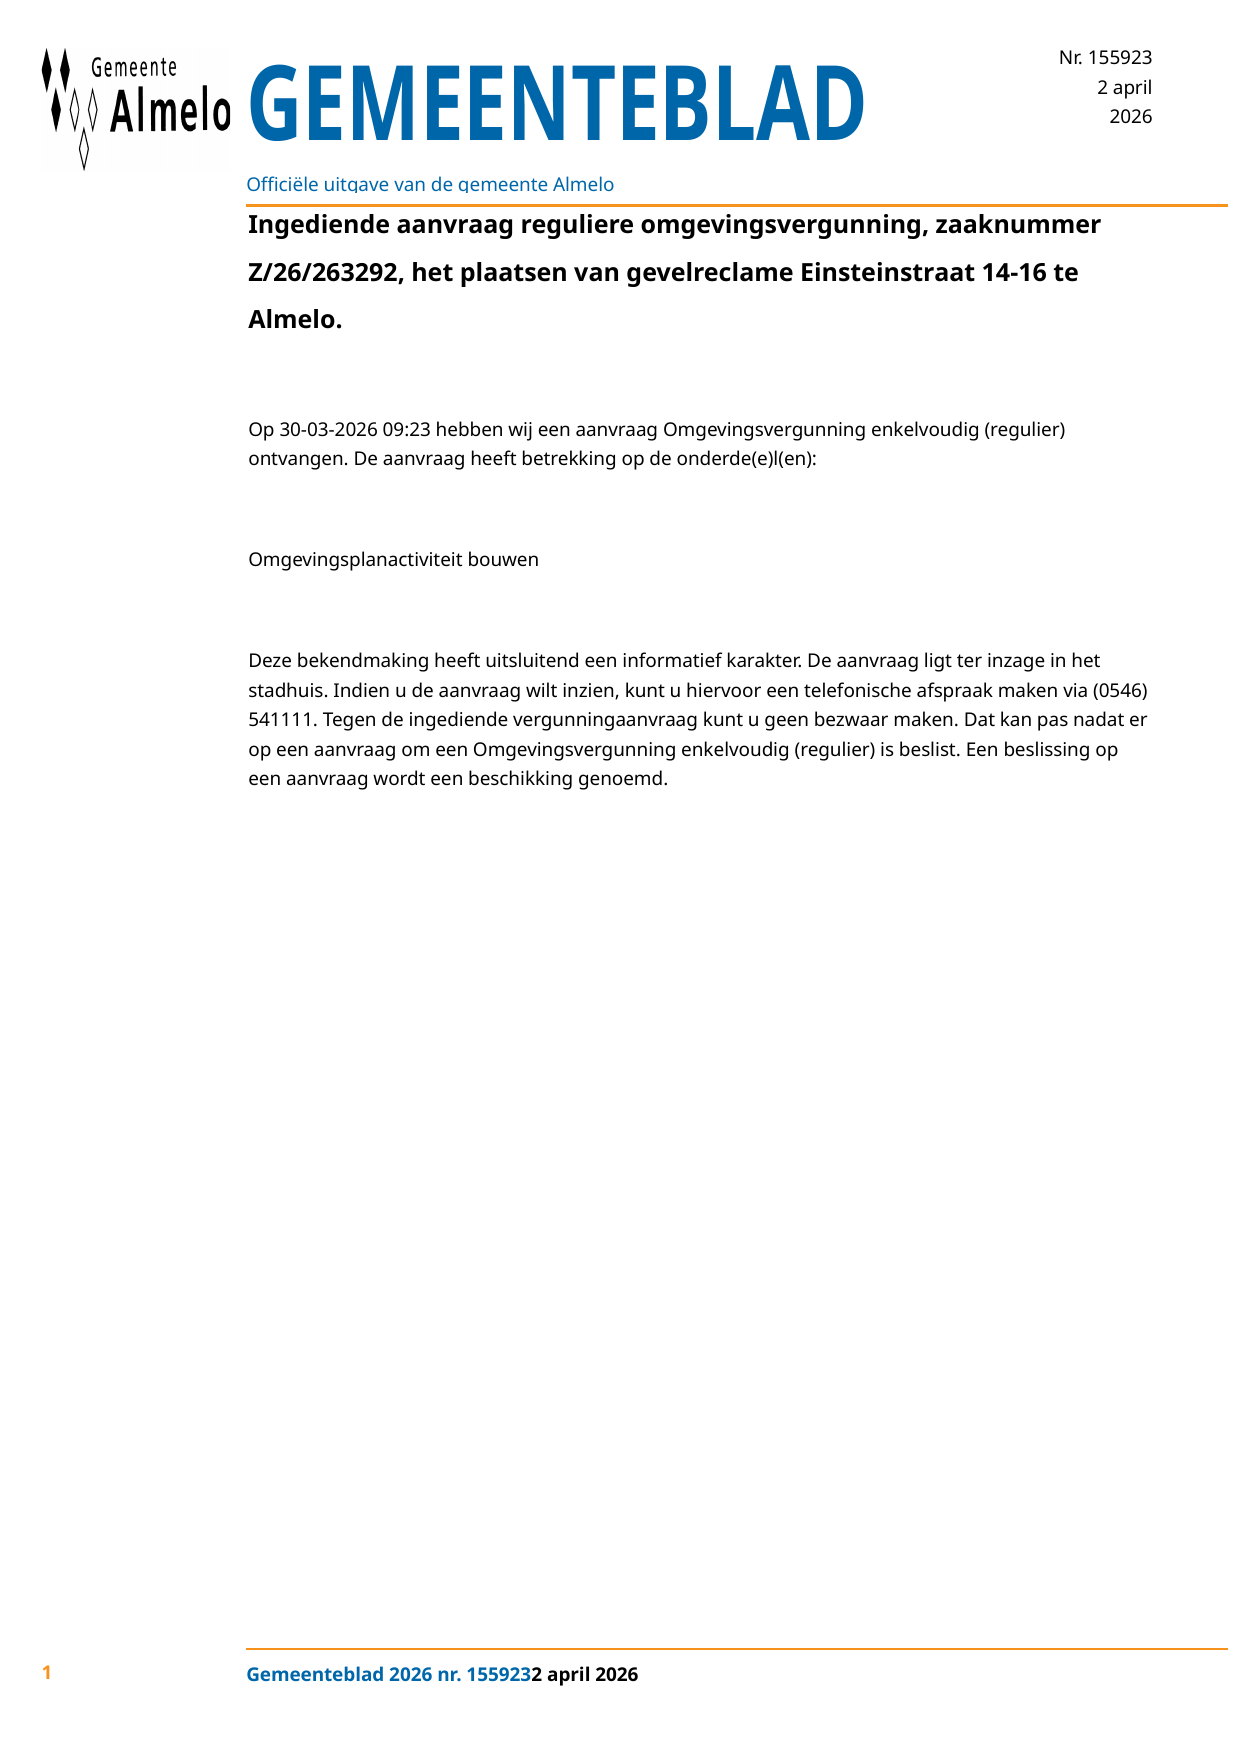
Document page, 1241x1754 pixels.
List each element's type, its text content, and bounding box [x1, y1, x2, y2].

text Ingediende aanvraag reguliere omgevingsvergunning, zaaknummer Z/26/263292, het plaatsen van gevelreclame Einsteinstraat 14-16 te Almelo. [248, 207, 1152, 336]
picture [41, 47, 231, 172]
text Deze bekendmaking heeft uitsluitend een informatief karakter. De aanvraag ligt ter inzage in het stadhuis. Indien u de aanvraag wilt inzien, kunt u hiervoor een telefonische afspraak maken via (0546) 541111. Tegen de ingediende vergunningaanvraag kunt u geen bezwaar maken. Dat kan pas nadat er op een aanvraag om een Omgevingsvergunning enkelvoudig (regulier) is beslist. Een beslissing op een aanvraag wordt een beschikking genoemd. [248, 647, 1152, 791]
text Omgevingsplanactiviteit bouwen [248, 546, 1152, 572]
text Op 30-03-2026 09:23 hebben wij een aanvraag Omgevingsvergunning enkelvoudig (regulier) ontvangen. De aanvraag heeft betrekking op de onderde(e)l(en): [248, 416, 1152, 471]
